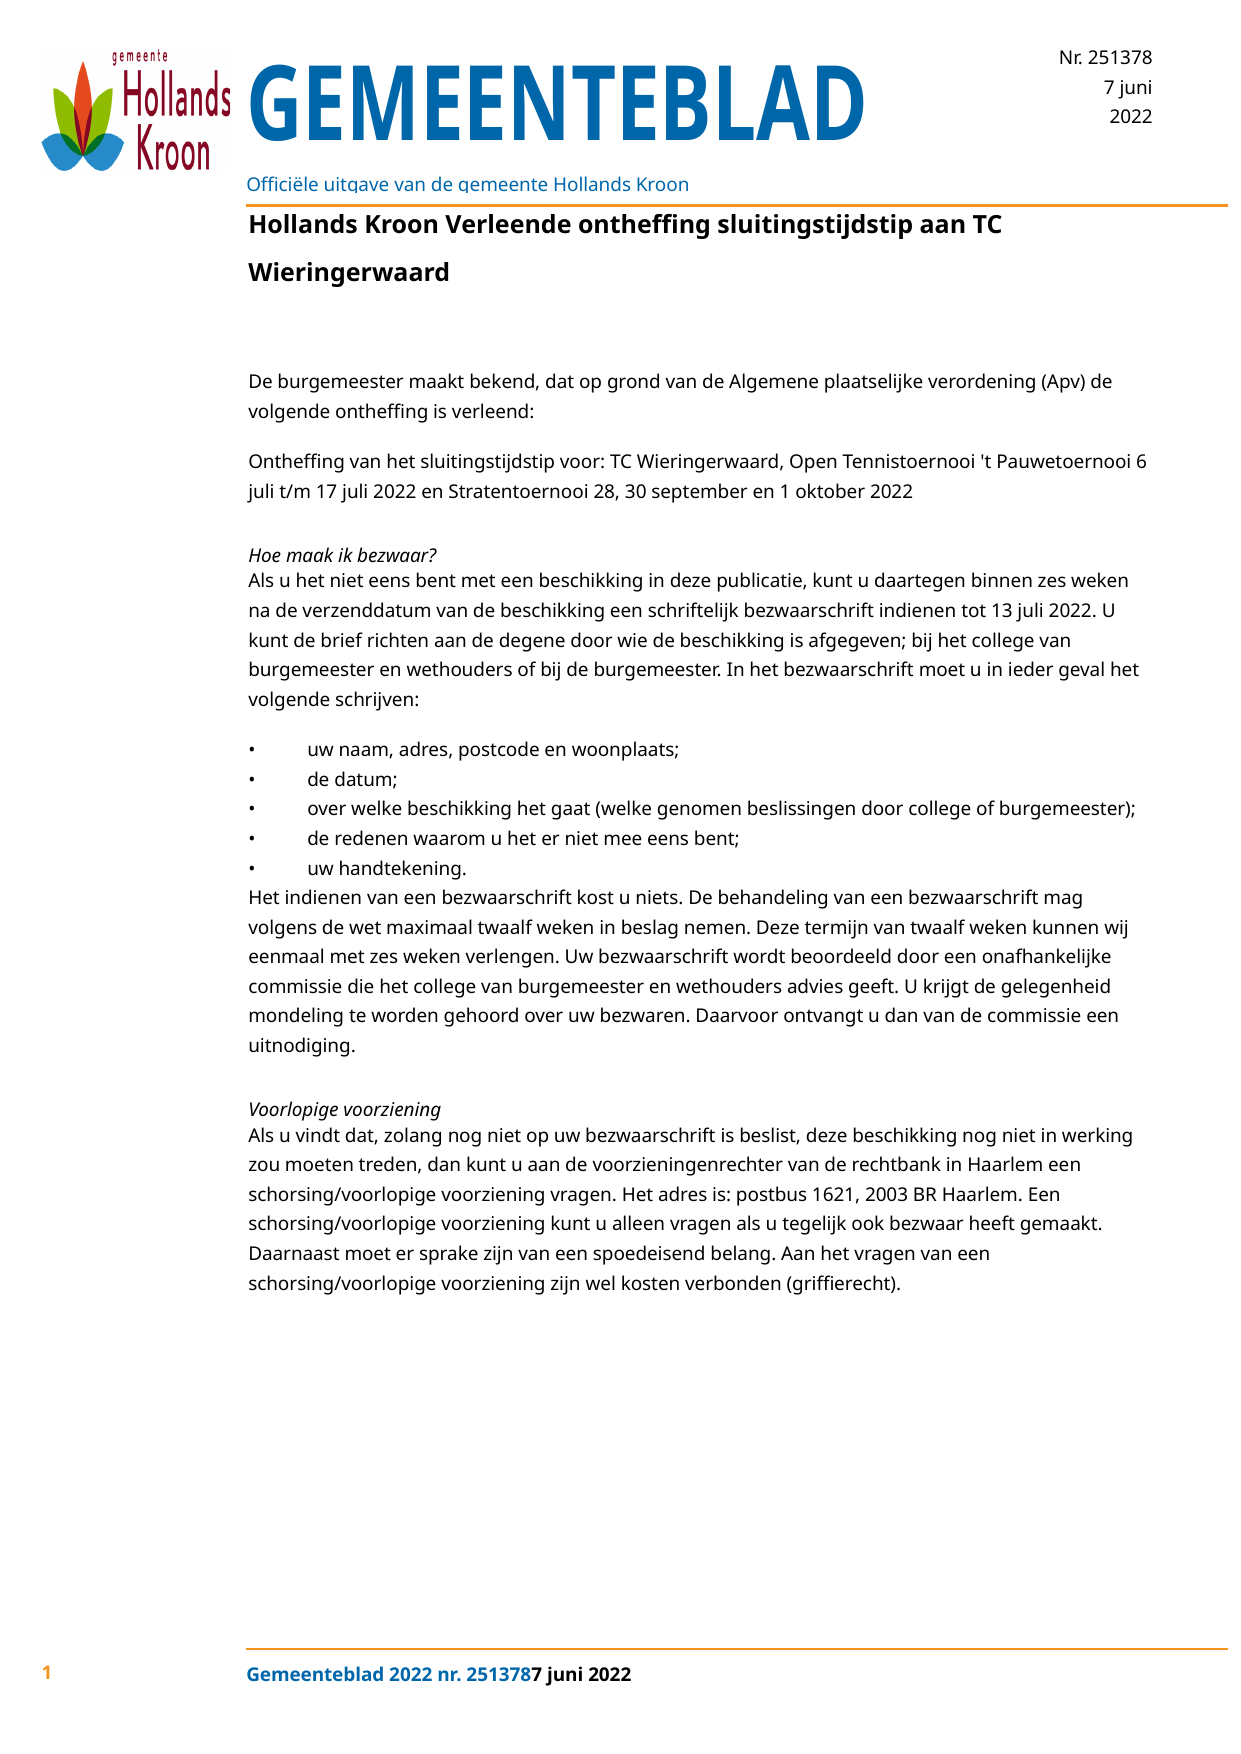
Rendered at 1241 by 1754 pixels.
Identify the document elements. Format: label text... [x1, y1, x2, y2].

text Hollands Kroon Verleende ontheffing sluitingstijdstip aan TC Wieringerwaard [248, 207, 1152, 288]
picture [41, 47, 231, 172]
list de datum; [248, 766, 1152, 792]
text Het indienen van een bezwaarschrift kost u niets. De behandeling van een bezwaarschrift mag volgens de wet maximaal twaalf weken in beslag nemen. Deze termijn van twaalf weken kunnen wij eenmaal met zes weken verlengen. Uw bezwaarschrift wordt beoordeeld door een onafhankelijke commissie die het college van burgemeester en wethouders advies geeft. U krijgt de gelegenheid mondeling te worden gehoord over uw bezwaren. Daarvoor ontvangt u dan van de commissie een uitnodiging. [248, 884, 1152, 1058]
list de redenen waarom u het er niet mee eens bent; [248, 825, 1152, 851]
text Als u het niet eens bent met een beschikking in deze publicatie, kunt u daartegen binnen zes weken na de verzenddatum van de beschikking een schriftelijk bezwaarschrift indienen tot 13 juli 2022. U kunt de brief richten aan de degene door wie de beschikking is afgegeven; bij het college van burgemeester en wethouders of bij de burgemeester. In het bezwaarschrift moet u in ieder geval het volgende schrijven: [248, 568, 1152, 712]
text Als u vindt dat, zolang nog niet op uw bezwaarschrift is beslist, deze beschikking nog niet in werking zou moeten treden, dan kunt u aan de voorzieningenrechter van de rechtbank in Haarlem een schorsing/voorlopige voorziening vragen. Het adres is: postbus 1621, 2003 BR Haarlem. Een schorsing/voorlopige voorziening kunt u alleen vragen als u tegelijk ook bezwaar heeft gemaakt. Daarnaast moet er sprake zijn van een spoedeisend belang. Aan het vragen van een schorsing/voorlopige voorziening zijn wel kosten verbonden (griffierecht). [248, 1122, 1152, 1296]
list uw handtekening. [248, 855, 1152, 880]
list over welke beschikking het gaat (welke genomen beslissingen door college of burgemeester); [248, 796, 1152, 821]
text Hoe maak ik bezwaar? [248, 542, 1152, 568]
text Ontheffing van het sluitingstijdstip voor: TC Wieringerwaard, Open Tennistoernooi 't Pauwetoernooi 6 juli t/m 17 juli 2022 en Stratentoernooi 28, 30 september en 1 oktober 2022 [248, 448, 1152, 504]
text Voorlopige voorziening [248, 1096, 1152, 1122]
list uw naam, adres, postcode en woonplaats; [248, 736, 1152, 762]
text De burgemeester maakt bekend, dat op grond van de Algemene plaatselijke verordening (Apv) de volgende ontheffing is verleend: [248, 368, 1152, 424]
